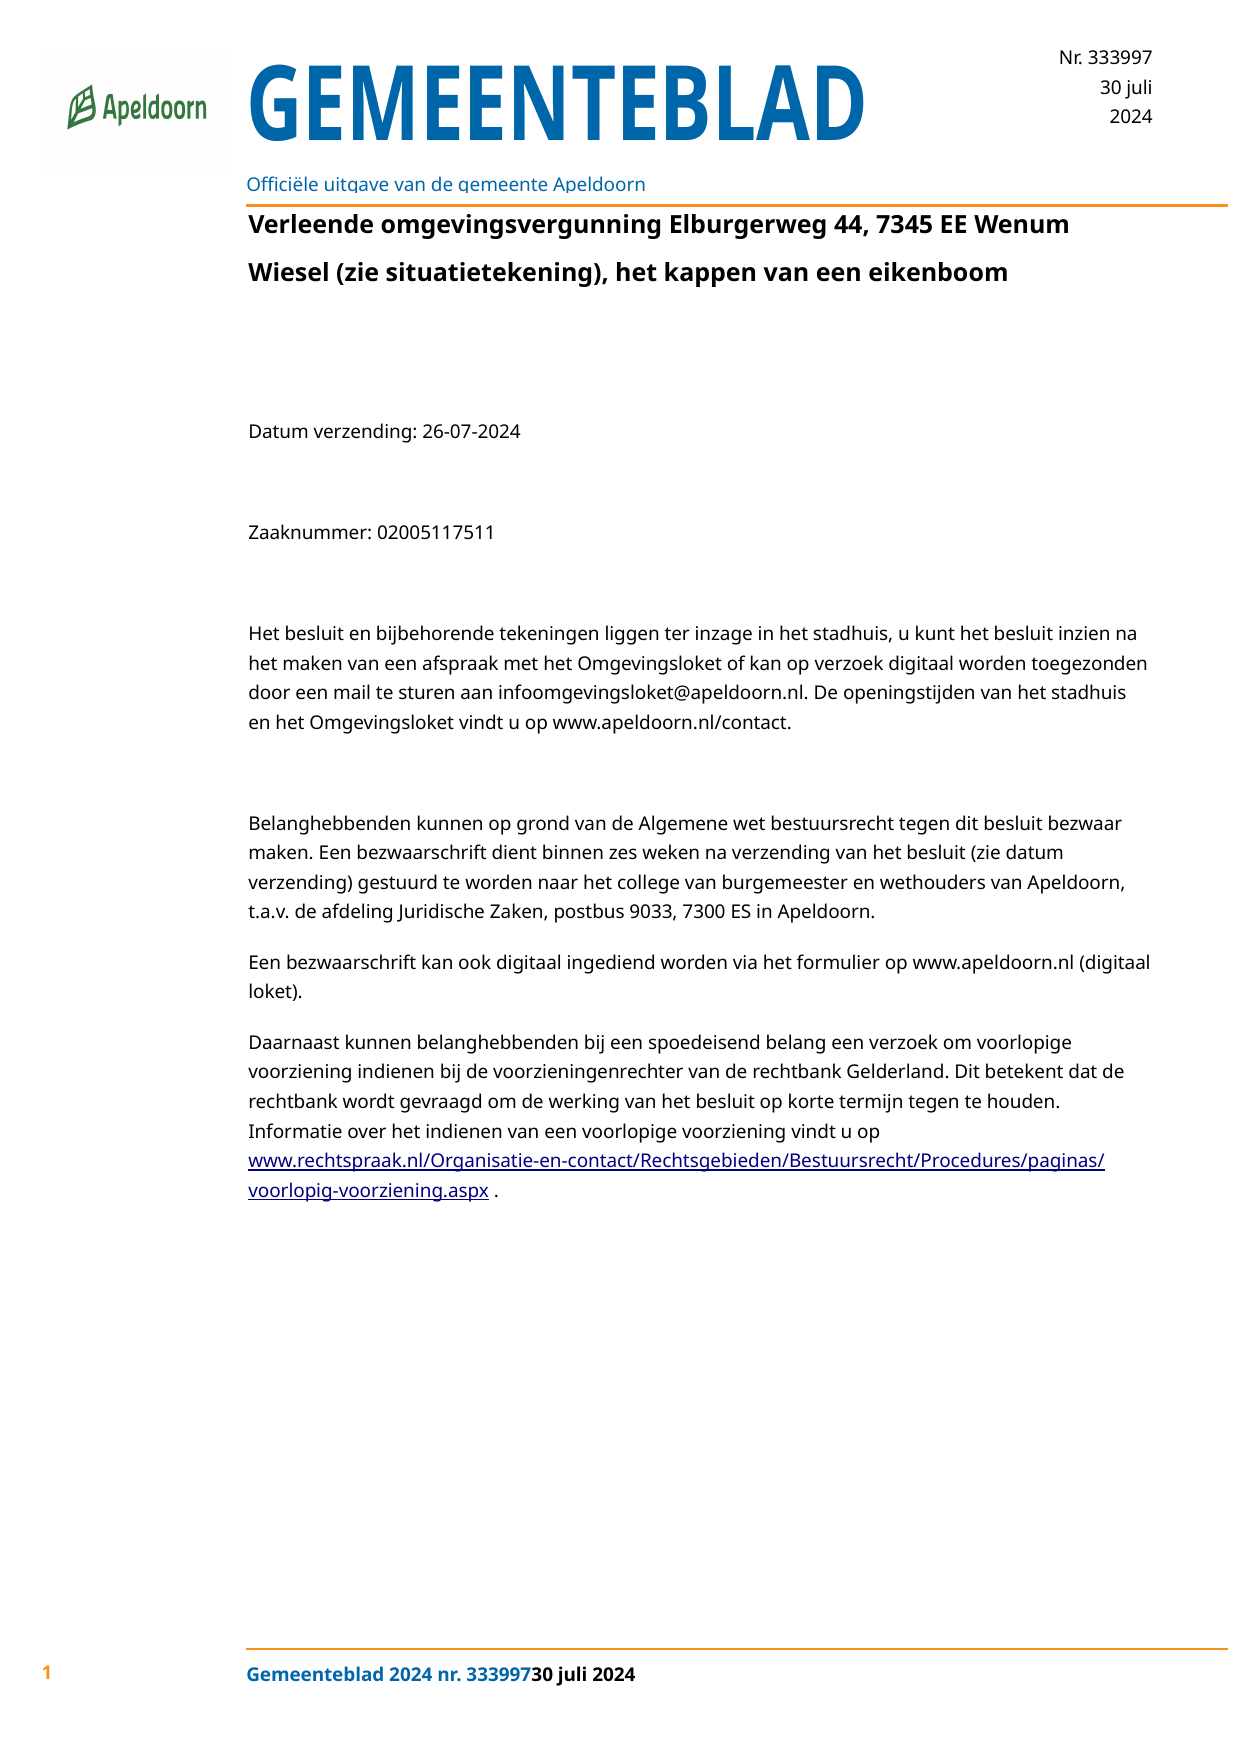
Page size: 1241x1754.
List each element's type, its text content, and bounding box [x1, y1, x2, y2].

picture [41, 47, 231, 172]
text Een bezwaarschrift kan ook digitaal ingediend worden via het formulier op www.apeldoorn.nl (digitaal loket). [248, 949, 1152, 1004]
text Zaaknummer: 02005117511 [248, 519, 1152, 545]
text Verleende omgevingsvergunning Elburgerweg 44, 7345 EE Wenum Wiesel (zie situatietekening), het kappen van een eikenboom [248, 207, 1152, 288]
text Belanghebbenden kunnen op grond van de Algemene wet bestuursrecht tegen dit besluit bezwaar maken. Een bezwaarschrift dient binnen zes weken na verzending van het besluit (zie datum verzending) gestuurd te worden naar het college van burgemeester en wethouders van Apeldoorn, t.a.v. de afdeling Juridische Zaken, postbus 9033, 7300 ES in Apeldoorn. [248, 810, 1152, 924]
text Datum verzending: 26-07-2024 [248, 419, 1152, 444]
text Daarnaast kunnen belanghebbenden bij een spoedeisend belang een verzoek om voorlopige voorziening indienen bij de voorzieningenrechter van de rechtbank Gelderland. Dit betekent dat de rechtbank wordt gevraagd om de werking van het besluit op korte termijn tegen te houden. Informatie over het indienen van een voorlopige voorziening vindt u op www.rechtspraak.nl/Organisatie-en-contact/Rechtsgebieden/Bestuursrecht/Procedures/paginas/voorlopig-voorziening.aspx . [248, 1029, 1152, 1203]
text Het besluit en bijbehorende tekeningen liggen ter inzage in het stadhuis, u kunt het besluit inzien na het maken van een afspraak met het Omgevingsloket of kan op verzoek digitaal worden toegezonden door een mail te sturen aan infoomgevingsloket@apeldoorn.nl. De openingstijden van het stadhuis en het Omgevingsloket vindt u op www.apeldoorn.nl/contact. [248, 620, 1152, 735]
